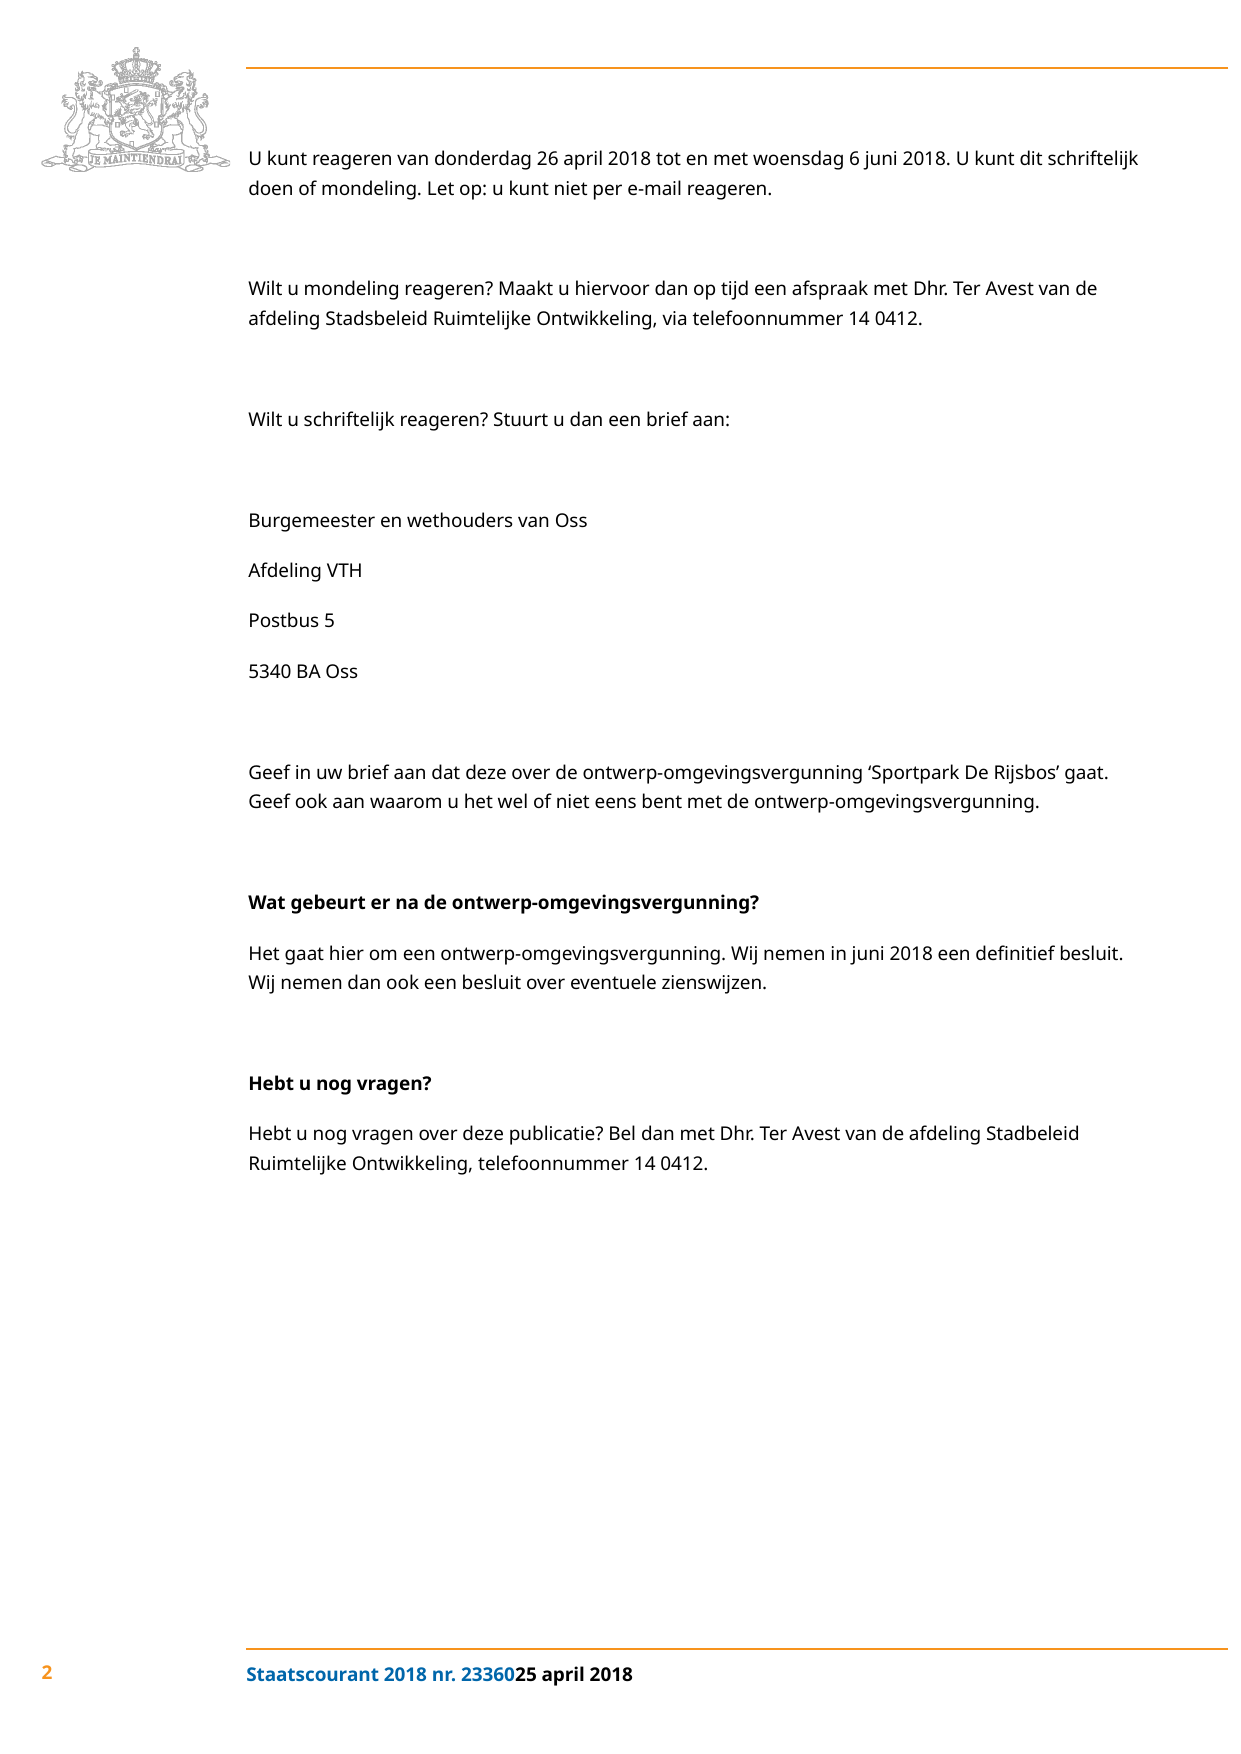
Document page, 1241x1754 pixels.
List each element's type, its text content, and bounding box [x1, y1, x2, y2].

text Wilt u schriftelijk reageren? Stuurt u dan een brief aan: [248, 406, 1152, 432]
text Wilt u mondeling reageren? Maakt u hiervoor dan op tijd een afspraak met Dhr. Ter Avest van de afdeling Stadsbeleid Ruimtelijke Ontwikkeling, via telefoonnummer 14 0412. [248, 276, 1152, 331]
picture [41, 47, 231, 172]
text U kunt reageren van donderdag 26 april 2018 tot en met woensdag 6 juni 2018. U kunt dit schriftelijk doen of mondeling. Let op: u kunt niet per e-mail reageren. [248, 145, 1152, 201]
text Postbus 5 [248, 608, 1152, 633]
text Het gaat hier om een ontwerp-omgevingsvergunning. Wij nemen in juni 2018 een definitief besluit. Wij nemen dan ook een besluit over eventuele zienswijzen. [248, 940, 1152, 995]
text Burgemeester en wethouders van Oss [248, 507, 1152, 533]
text Hebt u nog vragen over deze publicatie? Bel dan met Dhr. Ter Avest van de afdeling Stadbeleid Ruimtelijke Ontwikkeling, telefoonnummer 14 0412. [248, 1121, 1152, 1176]
text 5340 BA Oss [248, 658, 1152, 684]
text Afdeling VTH [248, 557, 1152, 583]
text Hebt u nog vragen? [248, 1070, 1152, 1096]
text Geef in uw brief aan dat deze over de ontwerp-omgevingsvergunning ‘Sportpark De Rijsbos’ gaat. Geef ook aan waarom u het wel of niet eens bent met de ontwerp-omgevingsvergunning. [248, 759, 1152, 814]
text Wat gebeurt er na de ontwerp-omgevingsvergunning? [248, 889, 1152, 915]
